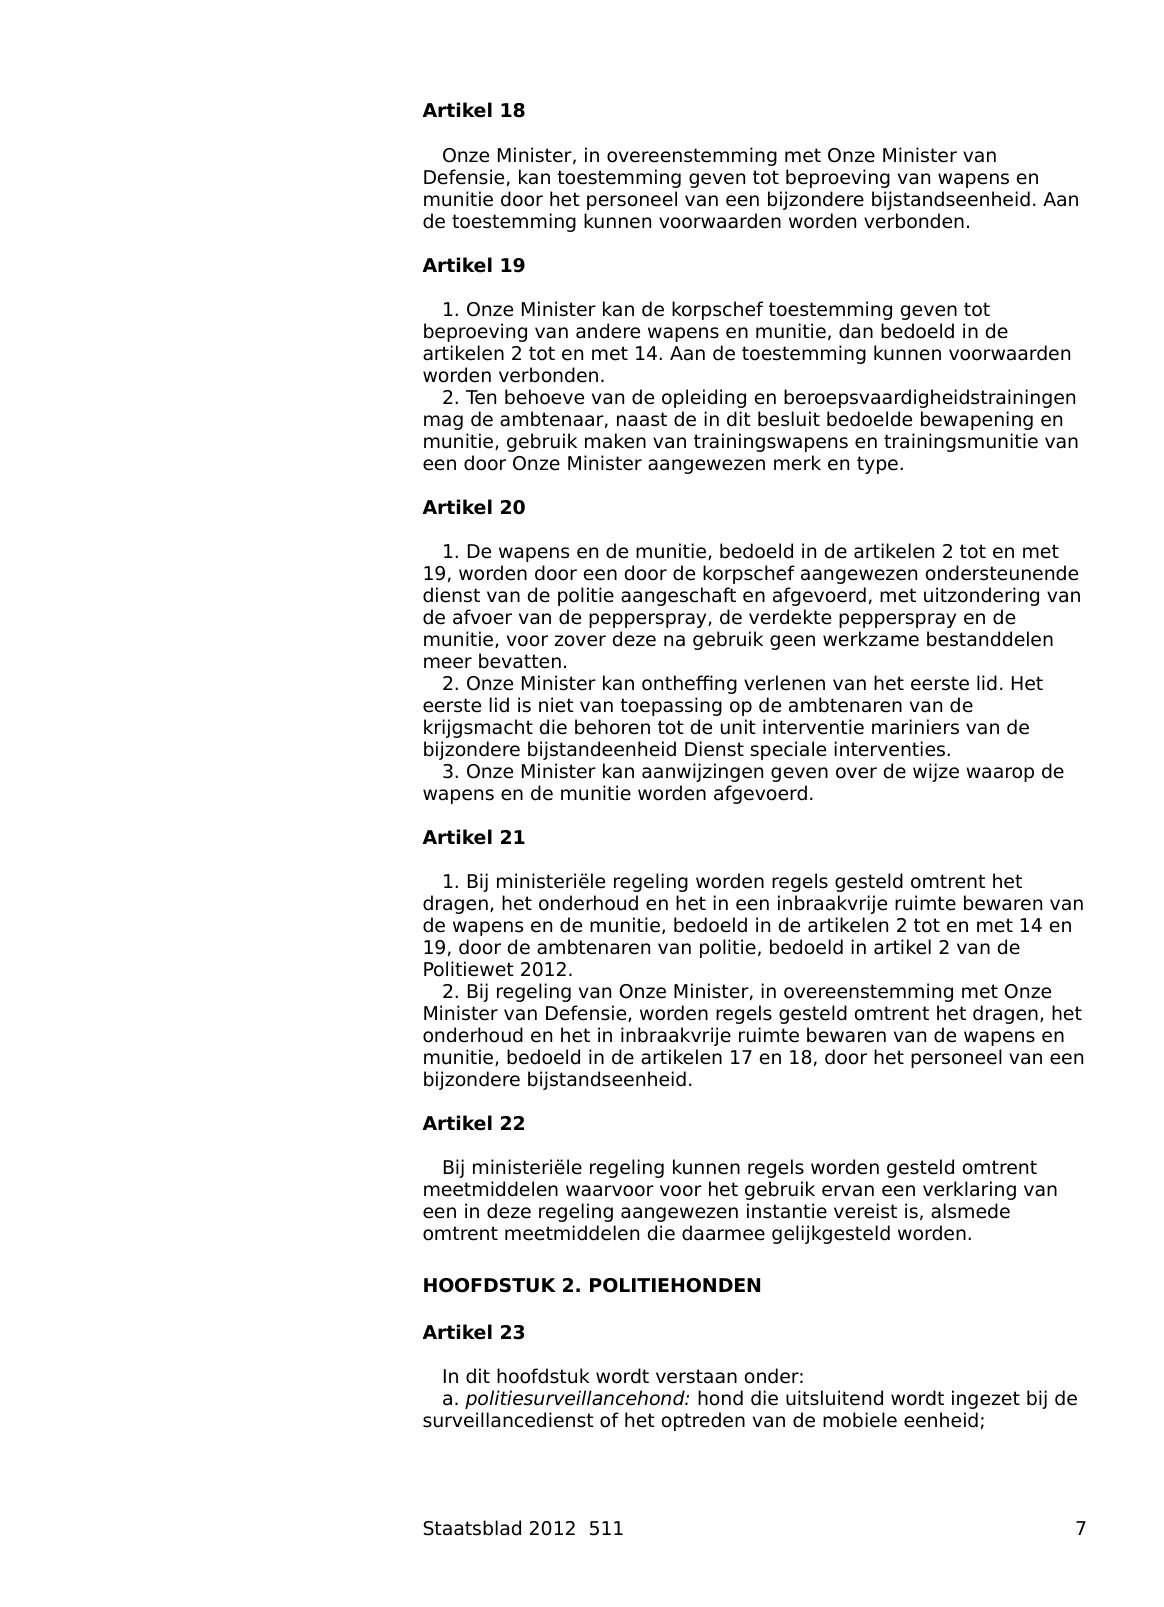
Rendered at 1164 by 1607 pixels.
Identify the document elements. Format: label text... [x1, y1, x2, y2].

text 2. Onze Minister kan ontheffing verlenen van het eerste lid. Het eerste lid is niet van toepassing op de ambtenaren van de krijgsmacht die behoren tot de unit interventie mariniers van de bijzondere bijstandeenheid Dienst speciale interventies. [422, 673, 1087, 761]
subtitle Artikel 19 [422, 255, 1087, 277]
text 2. Ten behoeve van de opleiding en beroepsvaardigheidstrainingen mag de ambtenaar, naast de in dit besluit bedoelde bewapening en munitie, gebruik maken van trainingswapens en trainingsmunitie van een door Onze Minister aangewezen merk en type. [422, 387, 1087, 475]
subtitle Artikel 21 [422, 827, 1087, 849]
text In dit hoofdstuk wordt verstaan onder: [422, 1366, 1087, 1388]
text 2. Bij regeling van Onze Minister, in overeenstemming met Onze Minister van Defensie, worden regels gesteld omtrent het dragen, het onderhoud en het in inbraakvrije ruimte bewaren van de wapens en munitie, bedoeld in de artikelen 17 en 18, door het personeel van een bijzondere bijstandseenheid. [422, 981, 1087, 1091]
text 1. Bij ministeriële regeling worden regels gesteld omtrent het dragen, het onderhoud en het in een inbraakvrije ruimte bewaren van de wapens en de munitie, bedoeld in de artikelen 2 tot en met 14 en 19, door de ambtenaren van politie, bedoeld in artikel 2 van de Politiewet 2012. [422, 871, 1087, 981]
subtitle Artikel 18 [422, 100, 1087, 122]
text 1. Onze Minister kan de korpschef toestemming geven tot beproeving van andere wapens en munitie, dan bedoeld in de artikelen 2 tot en met 14. Aan de toestemming kunnen voorwaarden worden verbonden. [422, 299, 1087, 387]
subtitle HOOFDSTUK 2. POLITIEHONDEN [422, 1275, 1087, 1297]
subtitle Artikel 23 [422, 1322, 1087, 1344]
text a. politiesurveillancehond: hond die uitsluitend wordt ingezet bij de surveillancedienst of het optreden van de mobiele eenheid; [422, 1388, 1087, 1432]
text 1. De wapens en de munitie, bedoeld in de artikelen 2 tot en met 19, worden door een door de korpschef aangewezen ondersteunende dienst van de politie aangeschaft en afgevoerd, met uitzondering van de afvoer van de pepperspray, de verdekte pepperspray en de munitie, voor zover deze na gebruik geen werkzame bestanddelen meer bevatten. [422, 541, 1087, 673]
text 3. Onze Minister kan aanwijzingen geven over de wijze waarop de wapens en de munitie worden afgevoerd. [422, 761, 1087, 805]
subtitle Artikel 22 [422, 1113, 1087, 1135]
text Onze Minister, in overeenstemming met Onze Minister van Defensie, kan toestemming geven tot beproeving van wapens en munitie door het personeel van een bijzondere bijstandseenheid. Aan de toestemming kunnen voorwaarden worden verbonden. [422, 144, 1087, 232]
subtitle Artikel 20 [422, 497, 1087, 519]
text Bij ministeriële regeling kunnen regels worden gesteld omtrent meetmiddelen waarvoor voor het gebruik ervan een verklaring van een in deze regeling aangewezen instantie vereist is, alsmede omtrent meetmiddelen die daarmee gelijkgesteld worden. [422, 1157, 1087, 1245]
